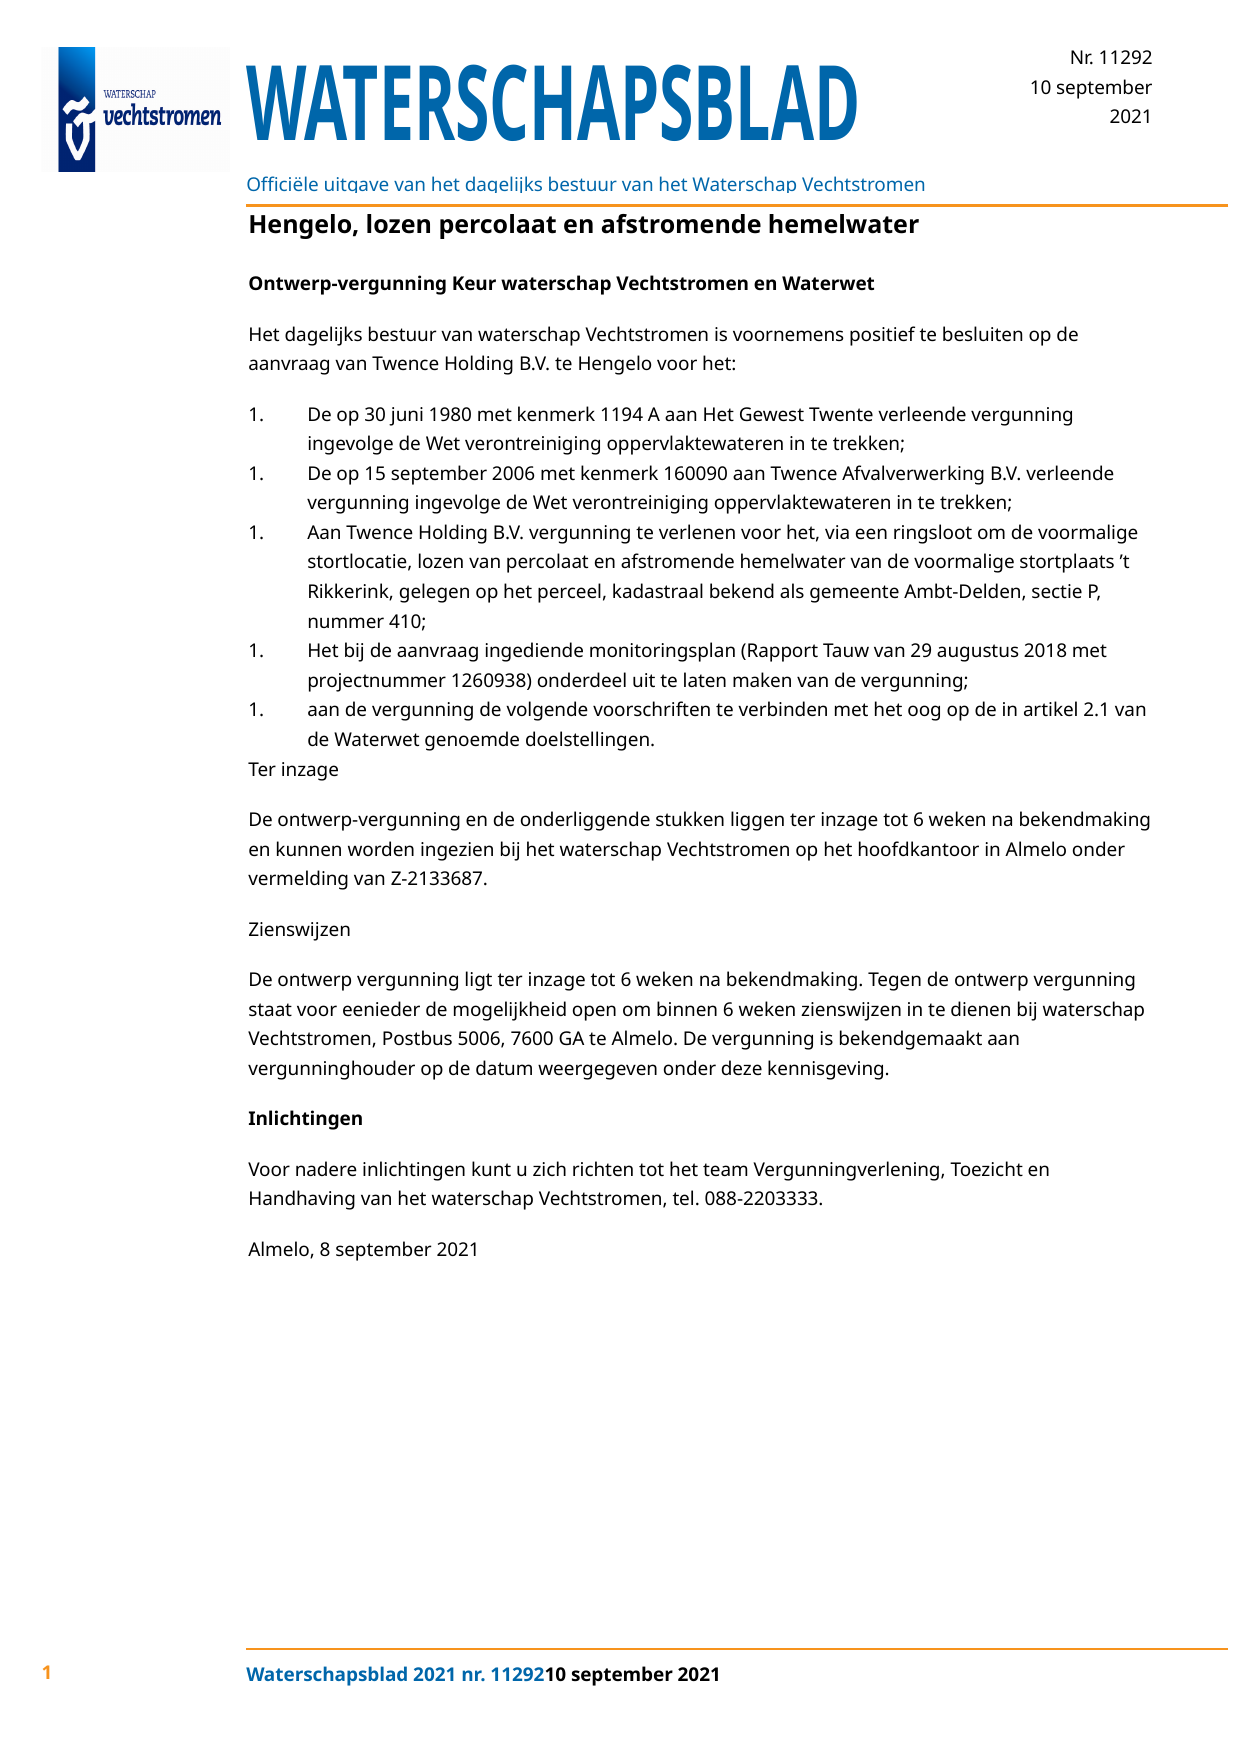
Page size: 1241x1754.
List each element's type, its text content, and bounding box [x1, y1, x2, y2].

list Aan Twence Holding B.V. vergunning te verlenen voor het, via een ringsloot om de voormalige stortlocatie, lozen van percolaat en afstromende hemelwater van de voormalige stortplaats ’t Rikkerink, gelegen op het perceel, kadastraal bekend als gemeente Ambt-Delden, sectie P, nummer 410; [248, 519, 1152, 633]
text Ter inzage [248, 756, 1152, 781]
text De ontwerp-vergunning en de onderliggende stukken liggen ter inzage tot 6 weken na bekendmaking en kunnen worden ingezien bij het waterschap Vechtstromen op het hoofdkantoor in Almelo onder vermelding van Z-2133687. [248, 806, 1152, 891]
text Ontwerp-vergunning Keur waterschap Vechtstromen en Waterwet [248, 270, 1152, 296]
text Het dagelijks bestuur van waterschap Vechtstromen is voornemens positief te besluiten op de aanvraag van Twence Holding B.V. te Hengelo voor het: [248, 321, 1152, 376]
text Voor nadere inlichtingen kunt u zich richten tot het team Vergunningverlening, Toezicht en Handhaving van het waterschap Vechtstromen, tel. 088-2203333. [248, 1156, 1152, 1211]
text De ontwerp vergunning ligt ter inzage tot 6 weken na bekendmaking. Tegen de ontwerp vergunning staat voor eenieder de mogelijkheid open om binnen 6 weken zienswijzen in te dienen bij waterschap Vechtstromen, Postbus 5006, 7600 GA te Almelo. De vergunning is bekendgemaakt aan vergunninghouder op de datum weergegeven onder deze kennisgeving. [248, 966, 1152, 1081]
list Het bij de aanvraag ingediende monitoringsplan (Rapport Tauw van 29 augustus 2018 met projectnummer 1260938) onderdeel uit te laten maken van de vergunning; [248, 637, 1152, 693]
text Hengelo, lozen percolaat en afstromende hemelwater [248, 207, 1152, 241]
picture [41, 47, 231, 172]
list aan de vergunning de volgende voorschriften te verbinden met het oog op de in artikel 2.1 van de Waterwet genoemde doelstellingen. [248, 697, 1152, 752]
list De op 15 september 2006 met kenmerk 160090 aan Twence Afvalverwerking B.V. verleende vergunning ingevolge de Wet verontreiniging oppervlaktewateren in te trekken; [248, 460, 1152, 515]
text Zienswijzen [248, 916, 1152, 941]
text Inlichtingen [248, 1105, 1152, 1131]
list De op 30 juni 1980 met kenmerk 1194 A aan Het Gewest Twente verleende vergunning ingevolge de Wet verontreiniging oppervlaktewateren in te trekken; [248, 401, 1152, 456]
text Almelo, 8 september 2021 [248, 1236, 1152, 1261]
